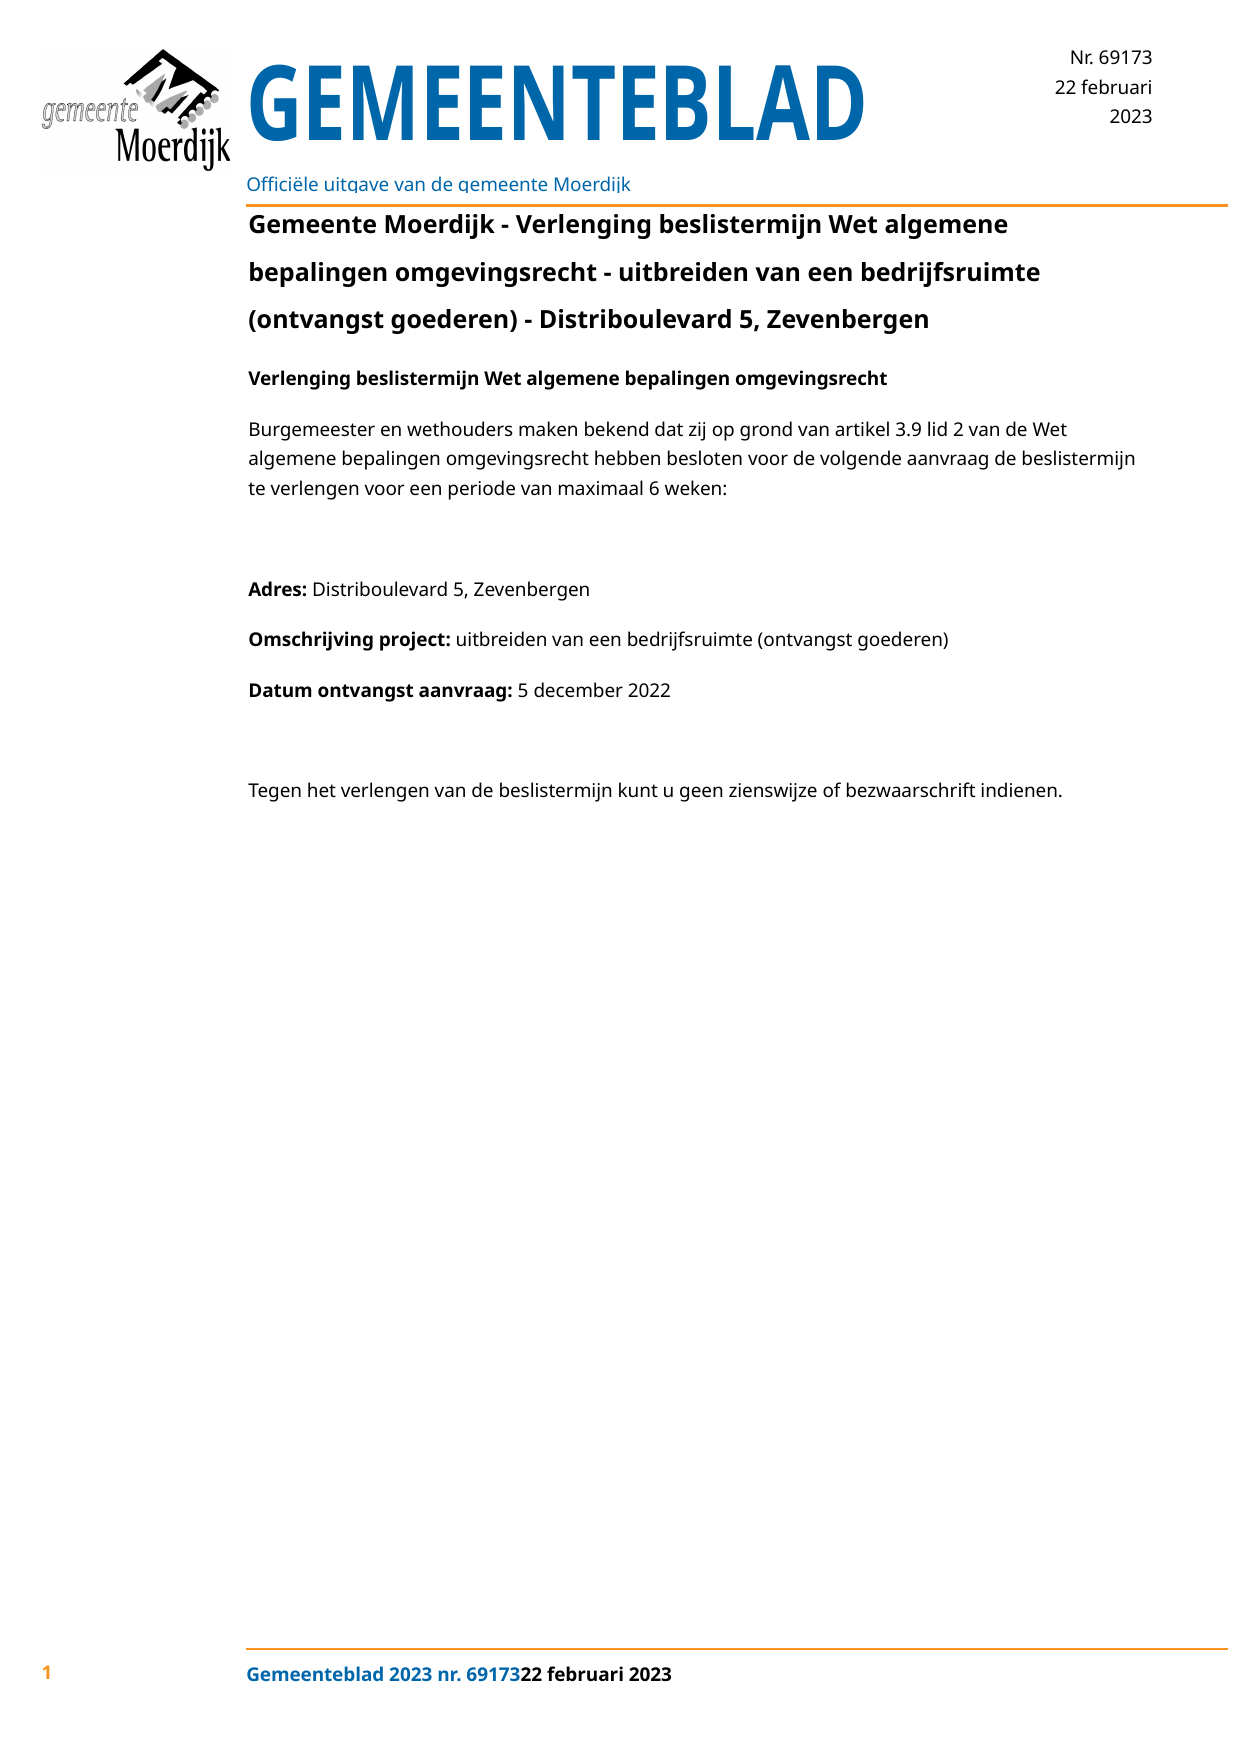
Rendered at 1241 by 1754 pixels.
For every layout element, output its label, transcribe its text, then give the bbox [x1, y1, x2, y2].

text Omschrijving project: uitbreiden van een bedrijfsruimte (ontvangst goederen) [248, 626, 1152, 652]
picture [41, 47, 231, 172]
text Burgemeester en wethouders maken bekend dat zij op grond van artikel 3.9 lid 2 van de Wet algemene bepalingen omgevingsrecht hebben besloten voor de volgende aanvraag de beslistermijn te verlengen voor een periode van maximaal 6 weken: [248, 416, 1152, 501]
text Tegen het verlengen van de beslistermijn kunt u geen zienswijze of bezwaarschrift indienen. [248, 778, 1152, 803]
text Verlenging beslistermijn Wet algemene bepalingen omgevingsrecht [248, 366, 1152, 391]
text Datum ontvangst aanvraag: 5 december 2022 [248, 677, 1152, 702]
text Gemeente Moerdijk - Verlenging beslistermijn Wet algemene bepalingen omgevingsrecht - uitbreiden van een bedrijfsruimte (ontvangst goederen) - Distriboulevard 5, Zevenbergen [248, 207, 1152, 336]
text Adres: Distriboulevard 5, Zevenbergen [248, 576, 1152, 602]
